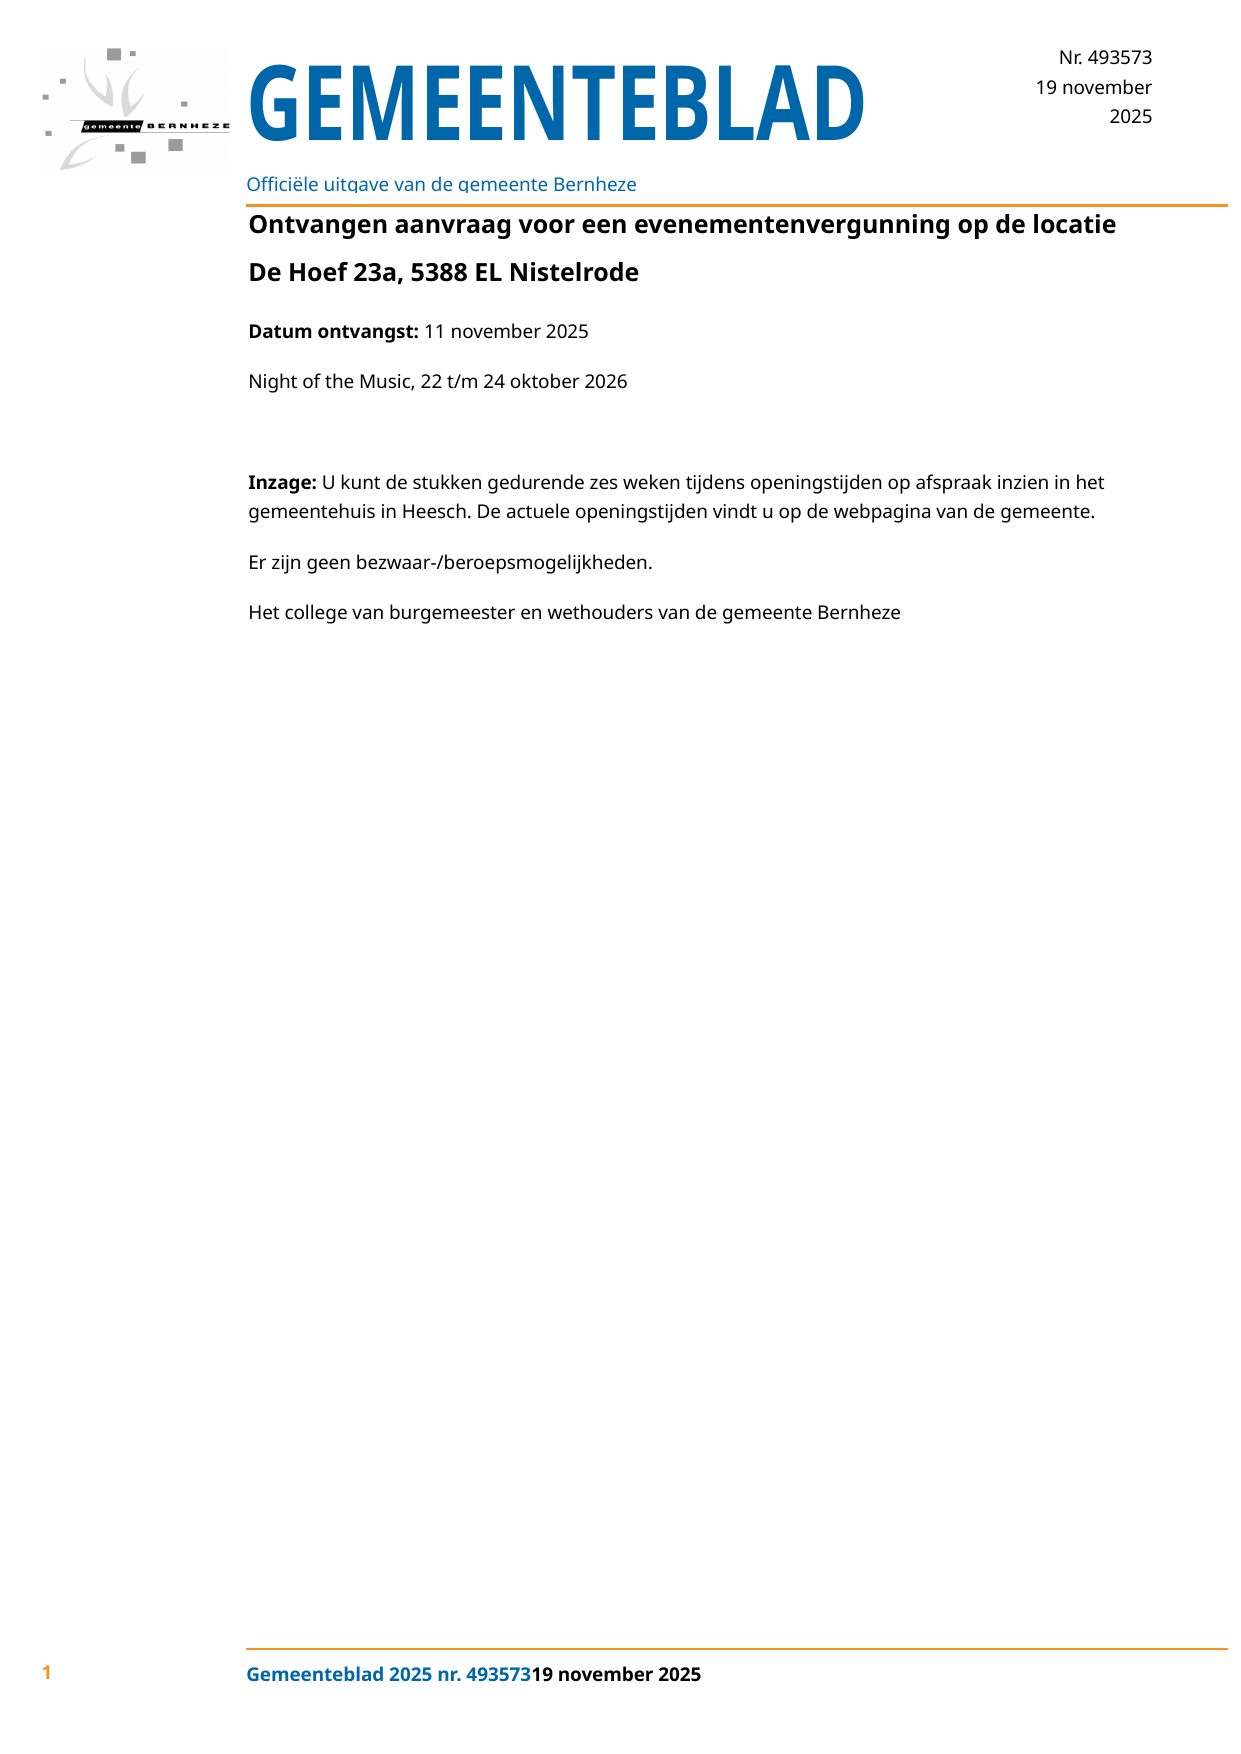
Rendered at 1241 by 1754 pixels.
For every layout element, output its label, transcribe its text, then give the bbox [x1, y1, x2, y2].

text Night of the Music, 22 t/m 24 oktober 2026 [248, 368, 1152, 394]
text Ontvangen aanvraag voor een evenementenvergunning op de locatie De Hoef 23a, 5388 EL Nistelrode [248, 207, 1152, 288]
text Er zijn geen bezwaar-/beroepsmogelijkheden. [248, 549, 1152, 575]
text Datum ontvangst: 11 november 2025 [248, 318, 1152, 344]
text Inzage: U kunt de stukken gedurende zes weken tijdens openingstijden op afspraak inzien in het gemeentehuis in Heesch. De actuele openingstijden vindt u op de webpagina van de gemeente. [248, 469, 1152, 524]
picture [41, 47, 231, 172]
text Het college van burgemeester en wethouders van de gemeente Bernheze [248, 599, 1152, 625]
